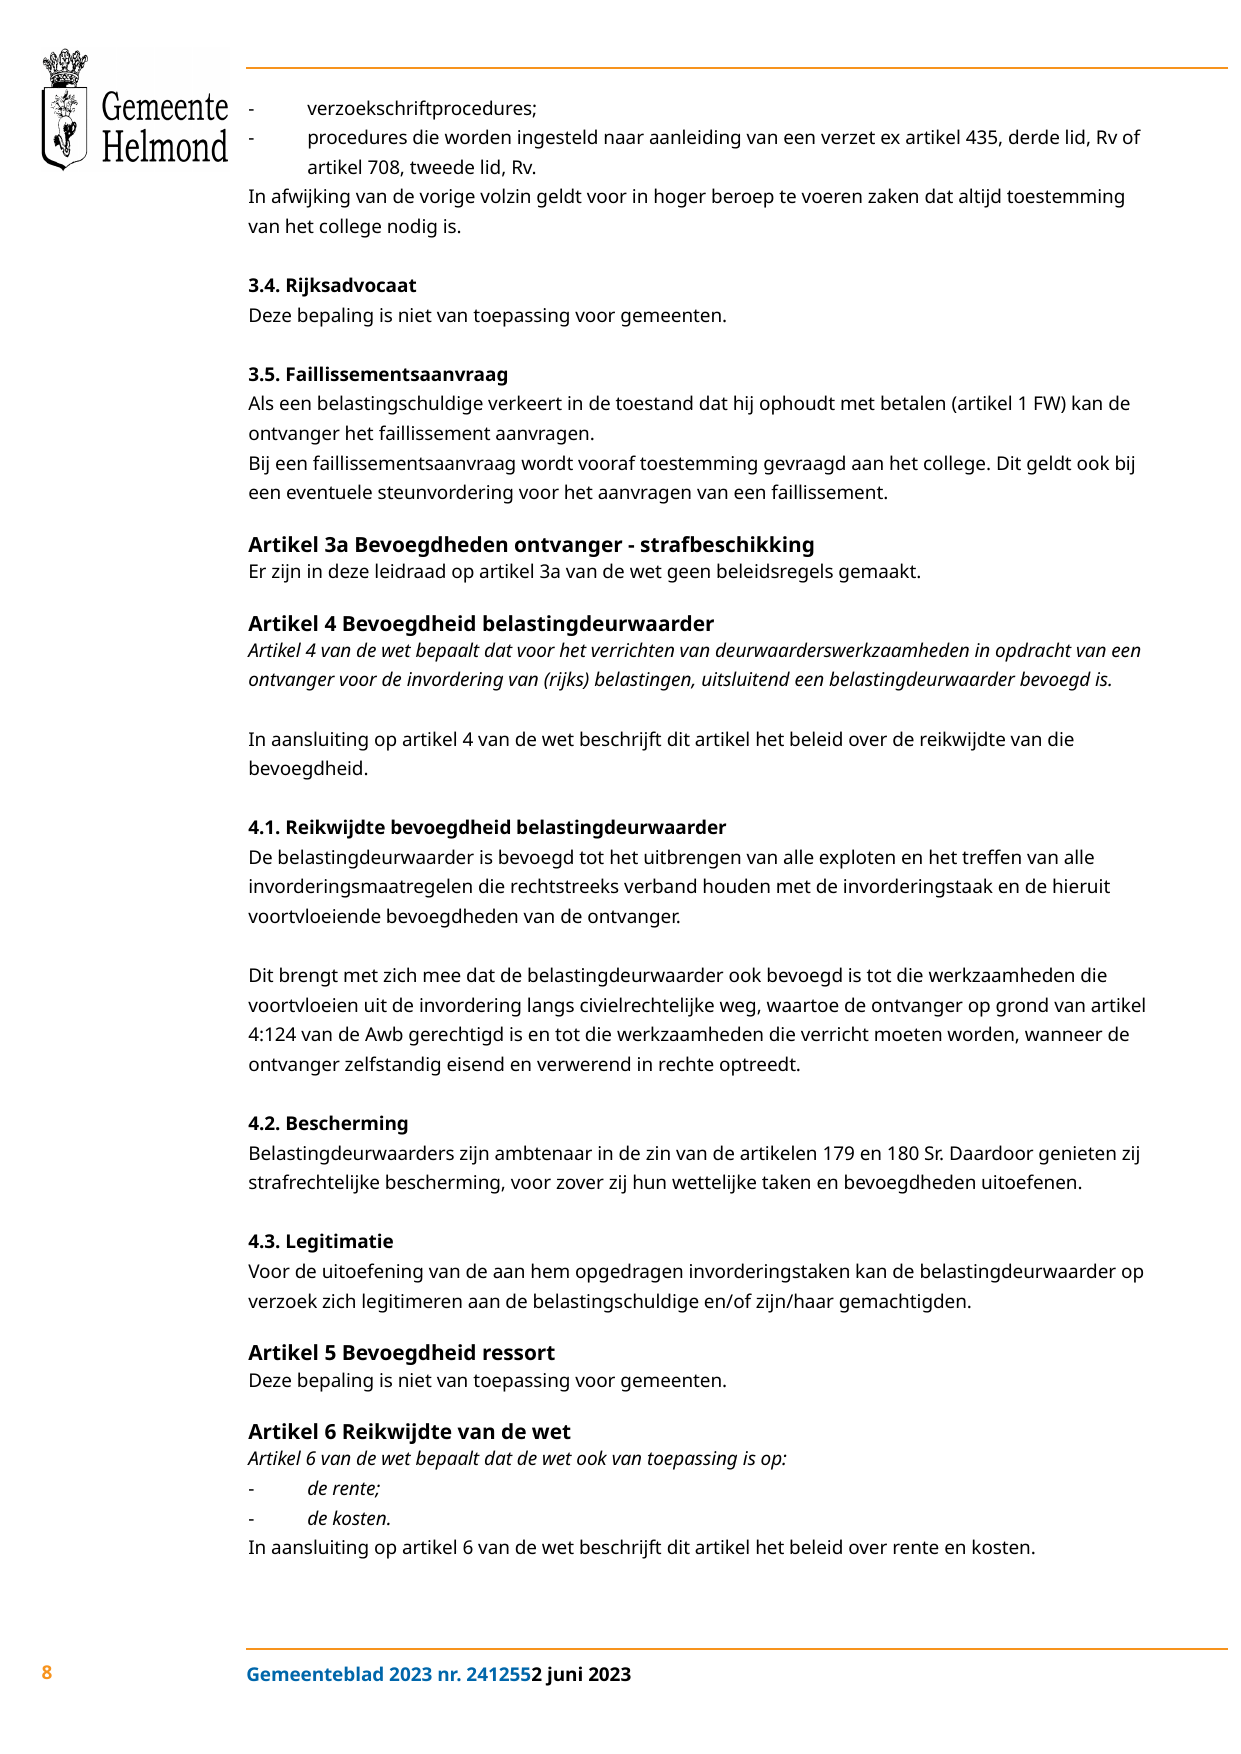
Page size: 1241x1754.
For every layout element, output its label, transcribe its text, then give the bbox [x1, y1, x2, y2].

text 4.1. Reikwijdte bevoegdheid belastingdeurwaarder [248, 814, 1152, 840]
text Voor de uitoefening van de aan hem opgedragen invorderingstaken kan de belastingdeurwaarder op verzoek zich legitimeren aan de belastingschuldige en/of zijn/haar gemachtigden. [248, 1258, 1152, 1314]
text Artikel 6 van de wet bepaalt dat de wet ook van toepassing is op: [248, 1446, 1152, 1471]
text De belastingdeurwaarder is bevoegd tot het uitbrengen van alle exploten en het treffen van alle invorderingsmaatregelen die rechtstreeks verband houden met de invorderingstaak en de hieruit voortvloeiende bevoegdheden van de ontvanger. [248, 844, 1152, 929]
text Er zijn in deze leidraad op artikel 3a van de wet geen beleidsregels gemaakt. [248, 558, 1152, 584]
text Deze bepaling is niet van toepassing voor gemeenten. [248, 302, 1152, 328]
picture [41, 47, 231, 172]
list de kosten. [248, 1505, 1152, 1531]
text 3.5. Faillissementsaanvraag [248, 361, 1152, 387]
text In afwijking van de vorige volzin geldt voor in hoger beroep te voeren zaken dat altijd toestemming van het college nodig is. [248, 183, 1152, 239]
text In aansluiting op artikel 6 van de wet beschrijft dit artikel het beleid over rente en kosten. [248, 1534, 1152, 1560]
text In aansluiting op artikel 4 van de wet beschrijft dit artikel het beleid over de reikwijdte van die bevoegdheid. [248, 726, 1152, 781]
text Artikel 4 van de wet bepaalt dat voor het verrichten van deurwaarderswerkzaamheden in opdracht van een ontvanger voor de invordering van (rijks) belastingen, uitsluitend een belastingdeurwaarder bevoegd is. [248, 637, 1152, 692]
list procedures die worden ingesteld naar aanleiding van een verzet ex artikel 435, derde lid, Rv of artikel 708, tweede lid, Rv. [248, 124, 1152, 180]
text Deze bepaling is niet van toepassing voor gemeenten. [248, 1367, 1152, 1392]
text Belastingdeurwaarders zijn ambtenaar in de zin van de artikelen 179 en 180 Sr. Daardoor genieten zij strafrechtelijke bescherming, voor zover zij hun wettelijke taken en bevoegdheden uitoefenen. [248, 1140, 1152, 1195]
text Artikel 3a Bevoegdheden ontvanger - strafbeschikking [248, 530, 1152, 558]
list verzoekschriftprocedures; [248, 95, 1152, 121]
text Artikel 4 Bevoegdheid belastingdeurwaarder [248, 609, 1152, 637]
text Als een belastingschuldige verkeert in de toestand dat hij ophoudt met betalen (artikel 1 FW) kan de ontvanger het faillissement aanvragen. [248, 391, 1152, 446]
text Artikel 5 Bevoegdheid ressort [248, 1338, 1152, 1367]
text 3.4. Rijksadvocaat [248, 272, 1152, 298]
text 4.2. Bescherming [248, 1110, 1152, 1136]
text 4.3. Legitimatie [248, 1229, 1152, 1254]
text Bij een faillissementsaanvraag wordt vooraf toestemming gevraagd aan het college. Dit geldt ook bij een eventuele steunvordering voor het aanvragen van een faillissement. [248, 450, 1152, 505]
list de rente; [248, 1475, 1152, 1501]
text Dit brengt met zich mee dat de belastingdeurwaarder ook bevoegd is tot die werkzaamheden die voortvloeien uit de invordering langs civielrechtelijke weg, waartoe de ontvanger op grond van artikel 4:124 van de Awb gerechtigd is en tot die werkzaamheden die verricht moeten worden, wanneer de ontvanger zelfstandig eisend en verwerend in rechte optreedt. [248, 962, 1152, 1077]
text Artikel 6 Reikwijdte van de wet [248, 1417, 1152, 1446]
